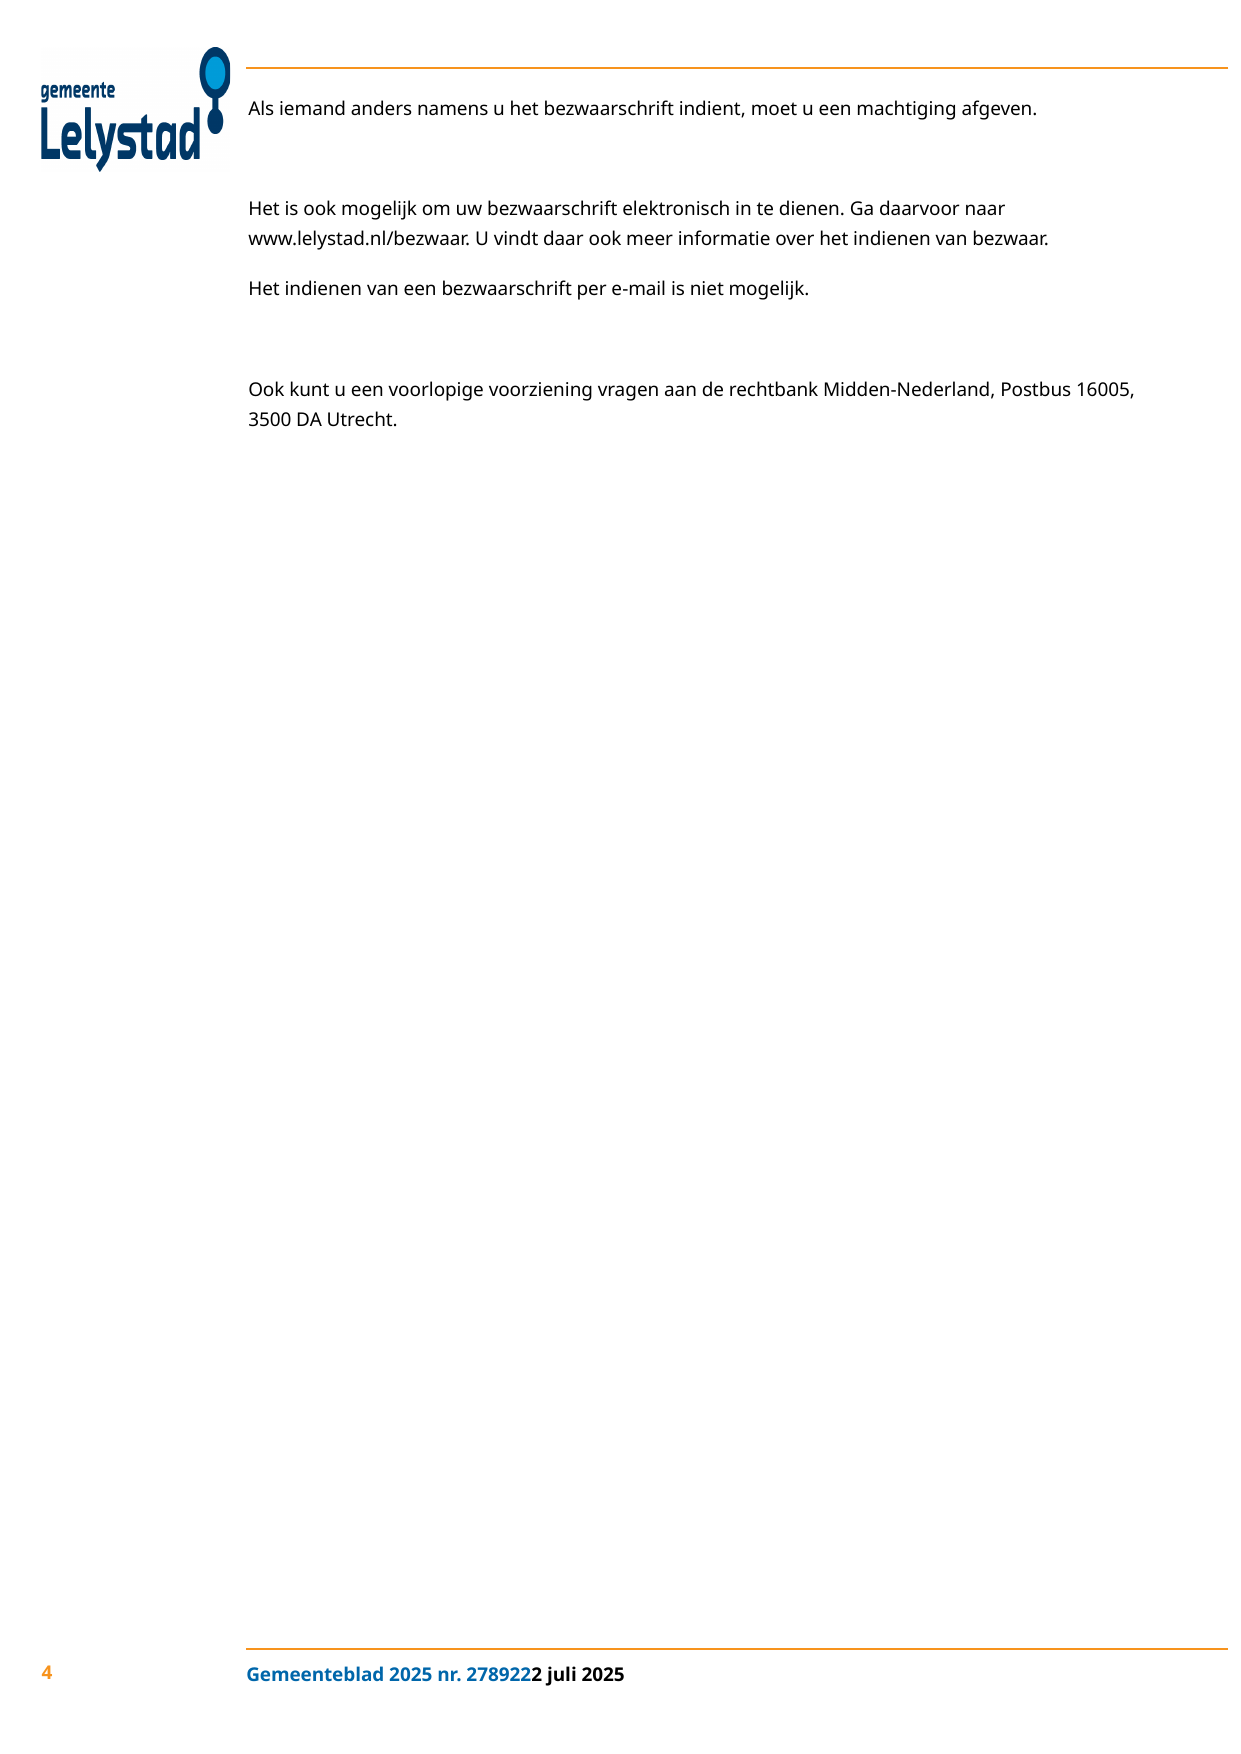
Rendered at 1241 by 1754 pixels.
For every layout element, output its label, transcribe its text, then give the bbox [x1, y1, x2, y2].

text Als iemand anders namens u het bezwaarschrift indient, moet u een machtiging afgeven. [248, 95, 1152, 121]
text Ook kunt u een voorlopige voorziening vragen aan de rechtbank Midden-Nederland, Postbus 16005, 3500 DA Utrecht. [248, 376, 1152, 432]
text Het indienen van een bezwaarschrift per e-mail is niet mogelijk. [248, 276, 1152, 301]
text Het is ook mogelijk om uw bezwaarschrift elektronisch in te dienen. Ga daarvoor naar www.lelystad.nl/bezwaar. U vindt daar ook meer informatie over het indienen van bezwaar. [248, 196, 1152, 251]
picture [41, 47, 231, 172]
